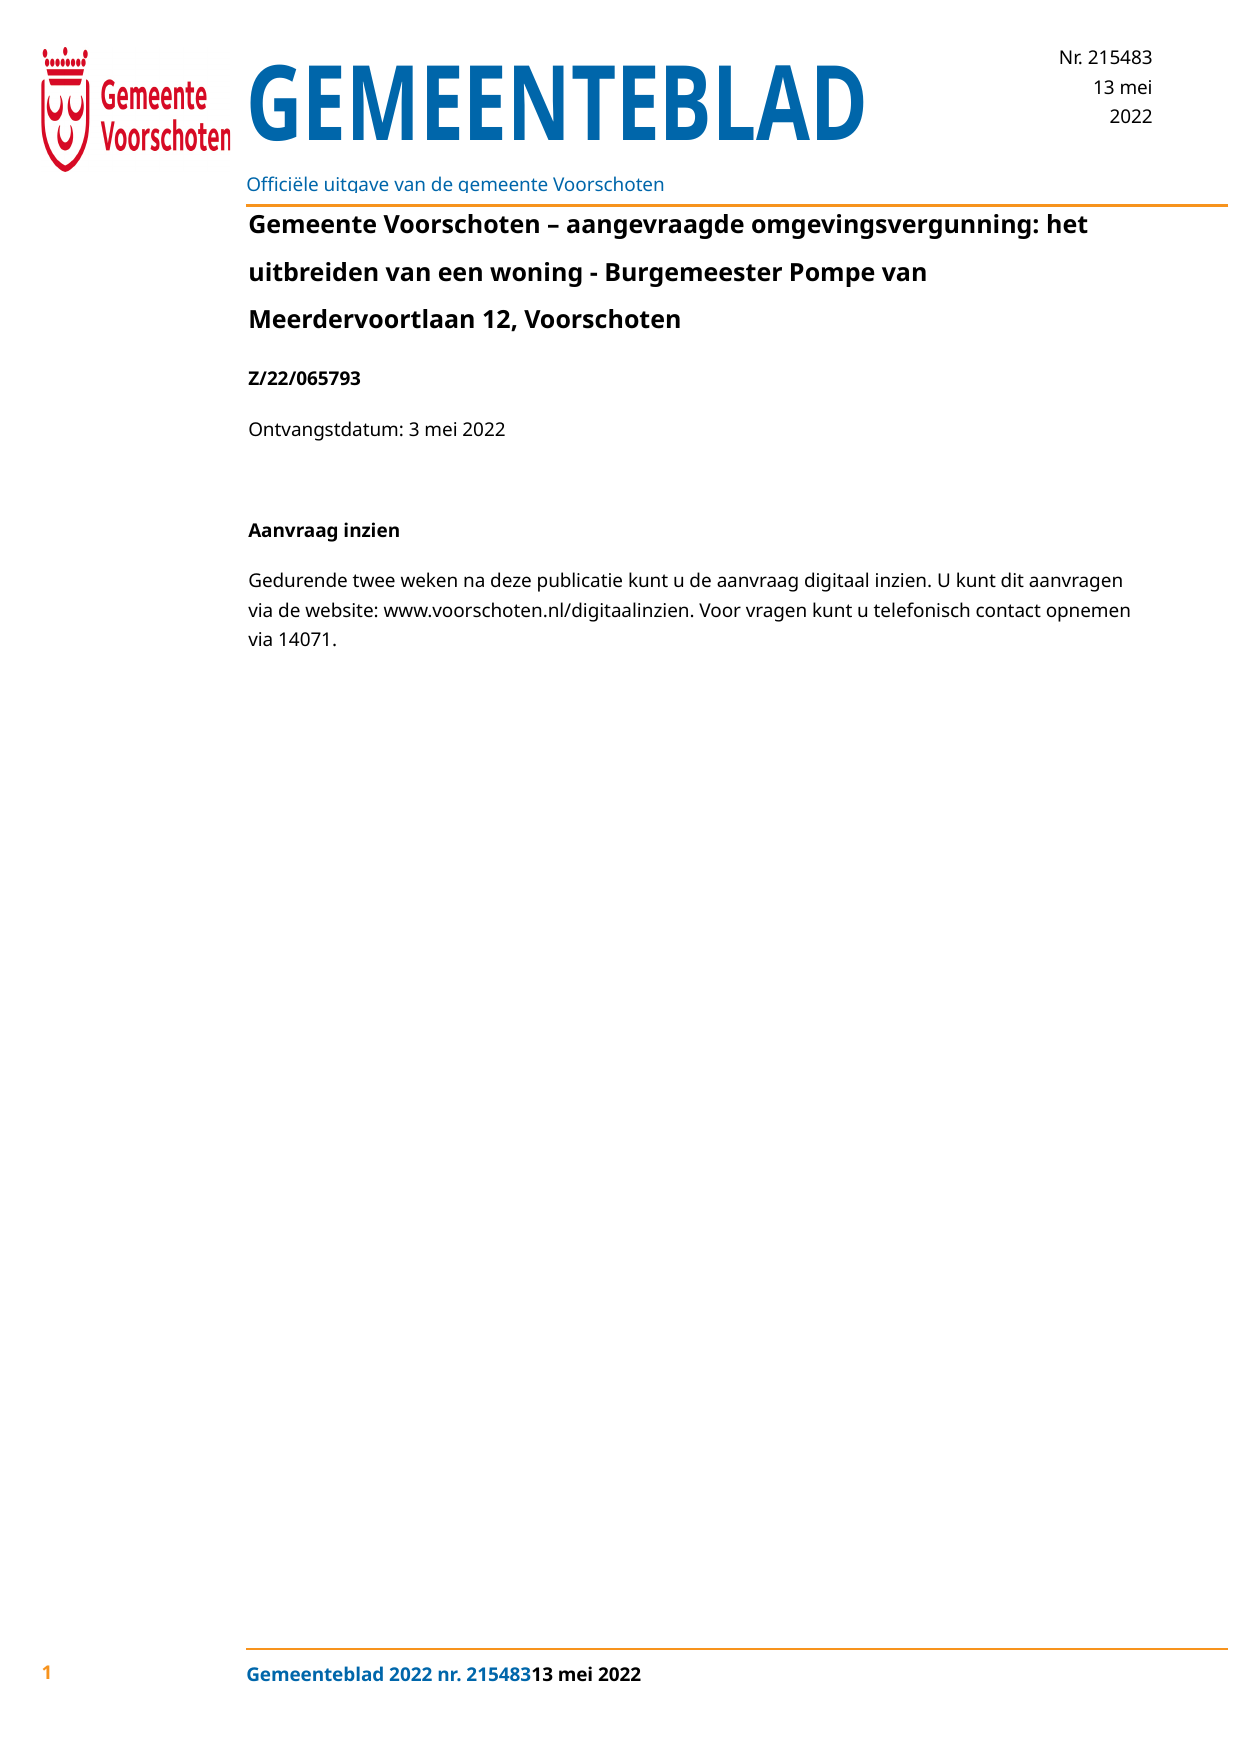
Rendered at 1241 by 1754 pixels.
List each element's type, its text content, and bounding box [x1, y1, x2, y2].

text Gedurende twee weken na deze publicatie kunt u de aanvraag digitaal inzien. U kunt dit aanvragen via de website: www.voorschoten.nl/digitaalinzien. Voor vragen kunt u telefonisch contact opnemen via 14071. [248, 567, 1152, 652]
text Z/22/065793 [248, 366, 1152, 391]
text Gemeente Voorschoten – aangevraagde omgevingsvergunning: het uitbreiden van een woning - Burgemeester Pompe van Meerdervoortlaan 12, Voorschoten [248, 207, 1152, 336]
text Ontvangstdatum: 3 mei 2022 [248, 416, 1152, 442]
text Aanvraag inzien [248, 517, 1152, 542]
picture [41, 47, 231, 172]
